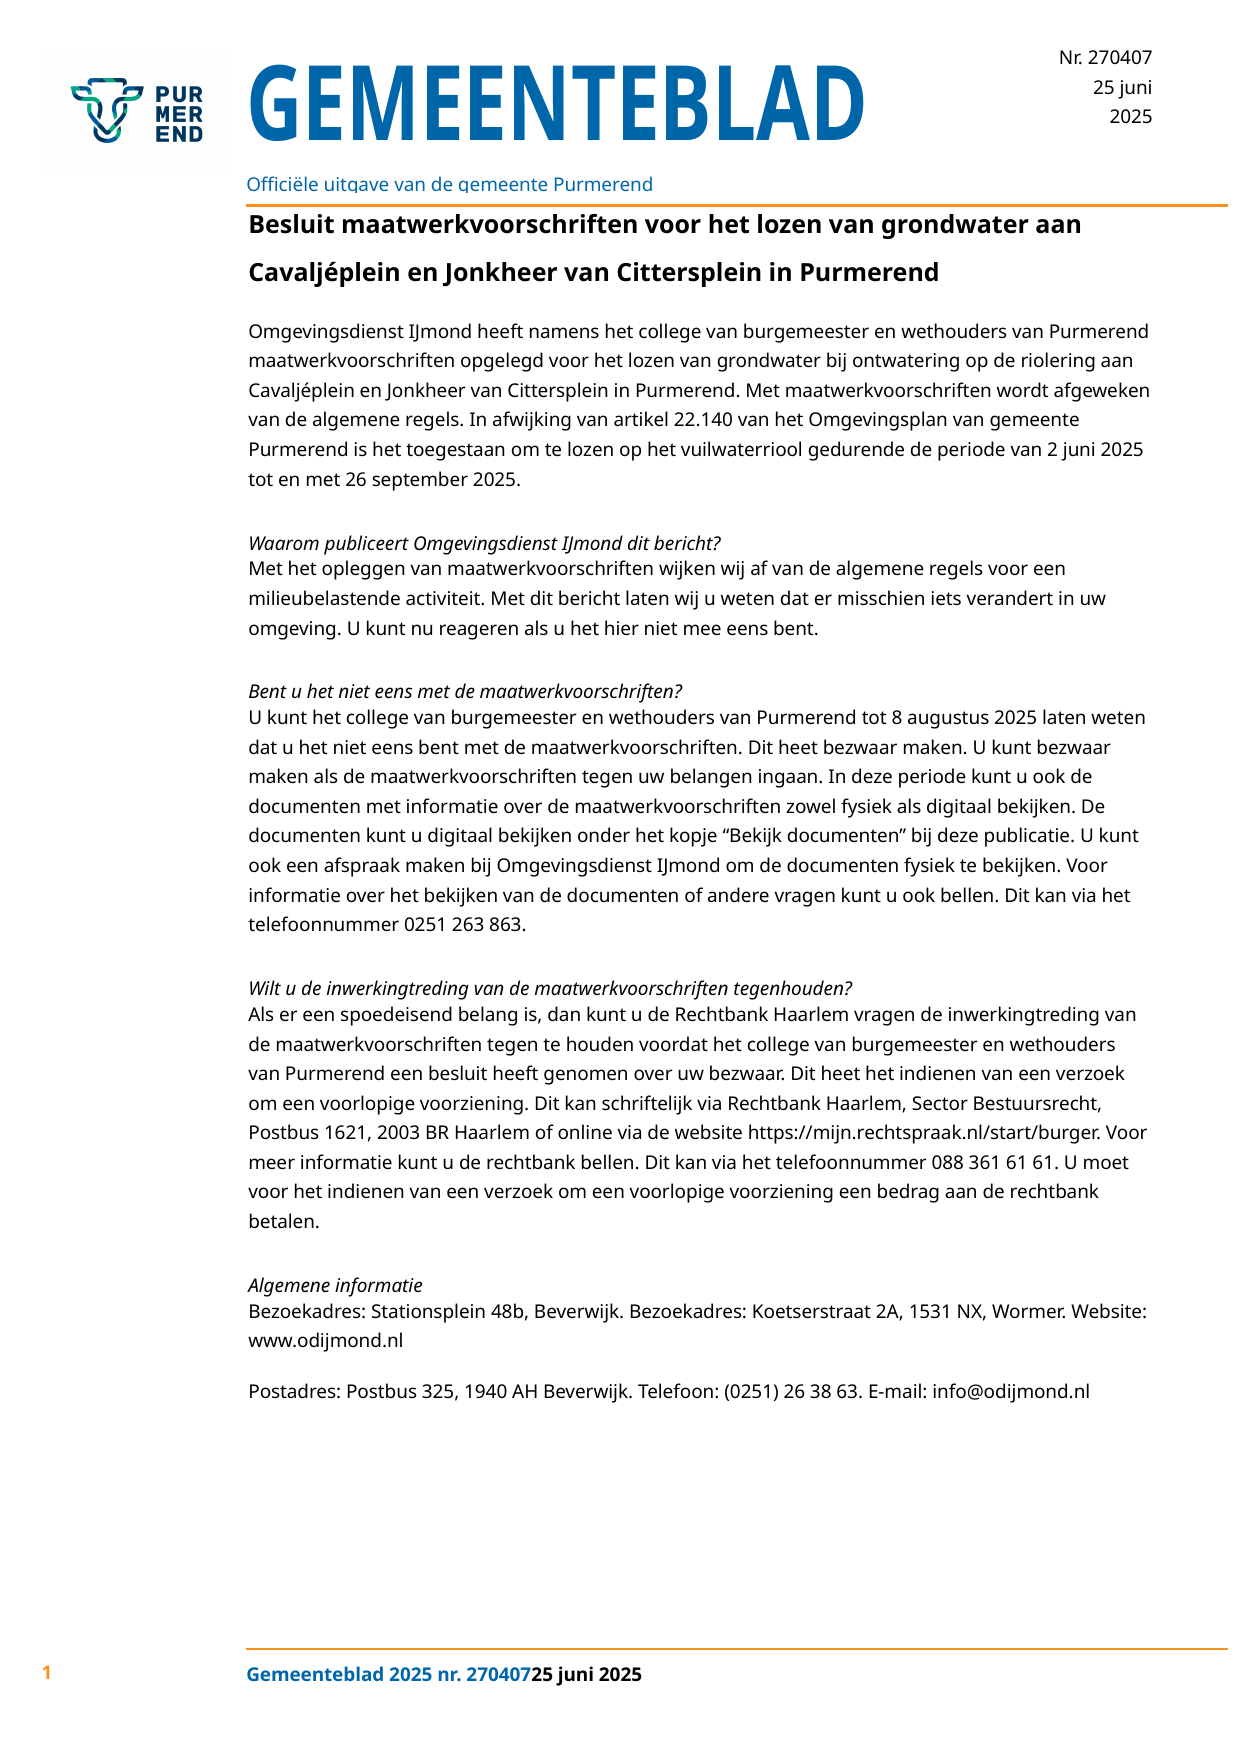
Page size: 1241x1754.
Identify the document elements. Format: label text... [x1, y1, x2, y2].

text Bent u het niet eens met de maatwerkvoorschriften? [248, 679, 1152, 704]
text Algemene informatie [248, 1272, 1152, 1298]
text Besluit maatwerkvoorschriften voor het lozen van grondwater aan Cavaljéplein en Jonkheer van Cittersplein in Purmerend [248, 207, 1152, 288]
text Postadres: Postbus 325, 1940 AH Beverwijk. Telefoon: (0251) 26 38 63. E-mail: info@odijmond.nl [248, 1378, 1152, 1404]
text Omgevingsdienst IJmond heeft namens het college van burgemeester en wethouders van Purmerend maatwerkvoorschriften opgelegd voor het lozen van grondwater bij ontwatering op de riolering aan Cavaljéplein en Jonkheer van Cittersplein in Purmerend. Met maatwerkvoorschriften wordt afgeweken van de algemene regels. In afwijking van artikel 22.140 van het Omgevingsplan van gemeente Purmerend is het toegestaan om te lozen op het vuilwaterriool gedurende de periode van 2 juni 2025 tot en met 26 september 2025. [248, 318, 1152, 492]
text Met het opleggen van maatwerkvoorschriften wijken wij af van de algemene regels voor een milieubelastende activiteit. Met dit bericht laten wij u weten dat er misschien iets verandert in uw omgeving. U kunt nu reageren als u het hier niet mee eens bent. [248, 556, 1152, 640]
text Waarom publiceert Omgevingsdienst IJmond dit bericht? [248, 530, 1152, 556]
text Als er een spoedeisend belang is, dan kunt u de Rechtbank Haarlem vragen de inwerkingtreding van de maatwerkvoorschriften tegen te houden voordat het college van burgemeester en wethouders van Purmerend een besluit heeft genomen over uw bezwaar. Dit heet het indienen van een verzoek om een voorlopige voorziening. Dit kan schriftelijk via Rechtbank Haarlem, Sector Bestuursrecht, Postbus 1621, 2003 BR Haarlem of online via de website https://mijn.rechtspraak.nl/start/burger. Voor meer informatie kunt u de rechtbank bellen. Dit kan via het telefoonnummer 088 361 61 61. U moet voor het indienen van een verzoek om een voorlopige voorziening een bedrag aan de rechtbank betalen. [248, 1001, 1152, 1234]
text Wilt u de inwerkingtreding van de maatwerkvoorschriften tegenhouden? [248, 975, 1152, 1001]
picture [41, 47, 231, 172]
text Bezoekadres: Stationsplein 48b, Beverwijk. Bezoekadres: Koetserstraat 2A, 1531 NX, Wormer. Website: www.odijmond.nl [248, 1298, 1152, 1353]
text U kunt het college van burgemeester en wethouders van Purmerend tot 8 augustus 2025 laten weten dat u het niet eens bent met de maatwerkvoorschriften. Dit heet bezwaar maken. U kunt bezwaar maken als de maatwerkvoorschriften tegen uw belangen ingaan. In deze periode kunt u ook de documenten met informatie over de maatwerkvoorschriften zowel fysiek als digitaal bekijken. De documenten kunt u digitaal bekijken onder het kopje “Bekijk documenten” bij deze publicatie. U kunt ook een afspraak maken bij Omgevingsdienst IJmond om de documenten fysiek te bekijken. Voor informatie over het bekijken van de documenten of andere vragen kunt u ook bellen. Dit kan via het telefoonnummer 0251 263 863. [248, 704, 1152, 937]
